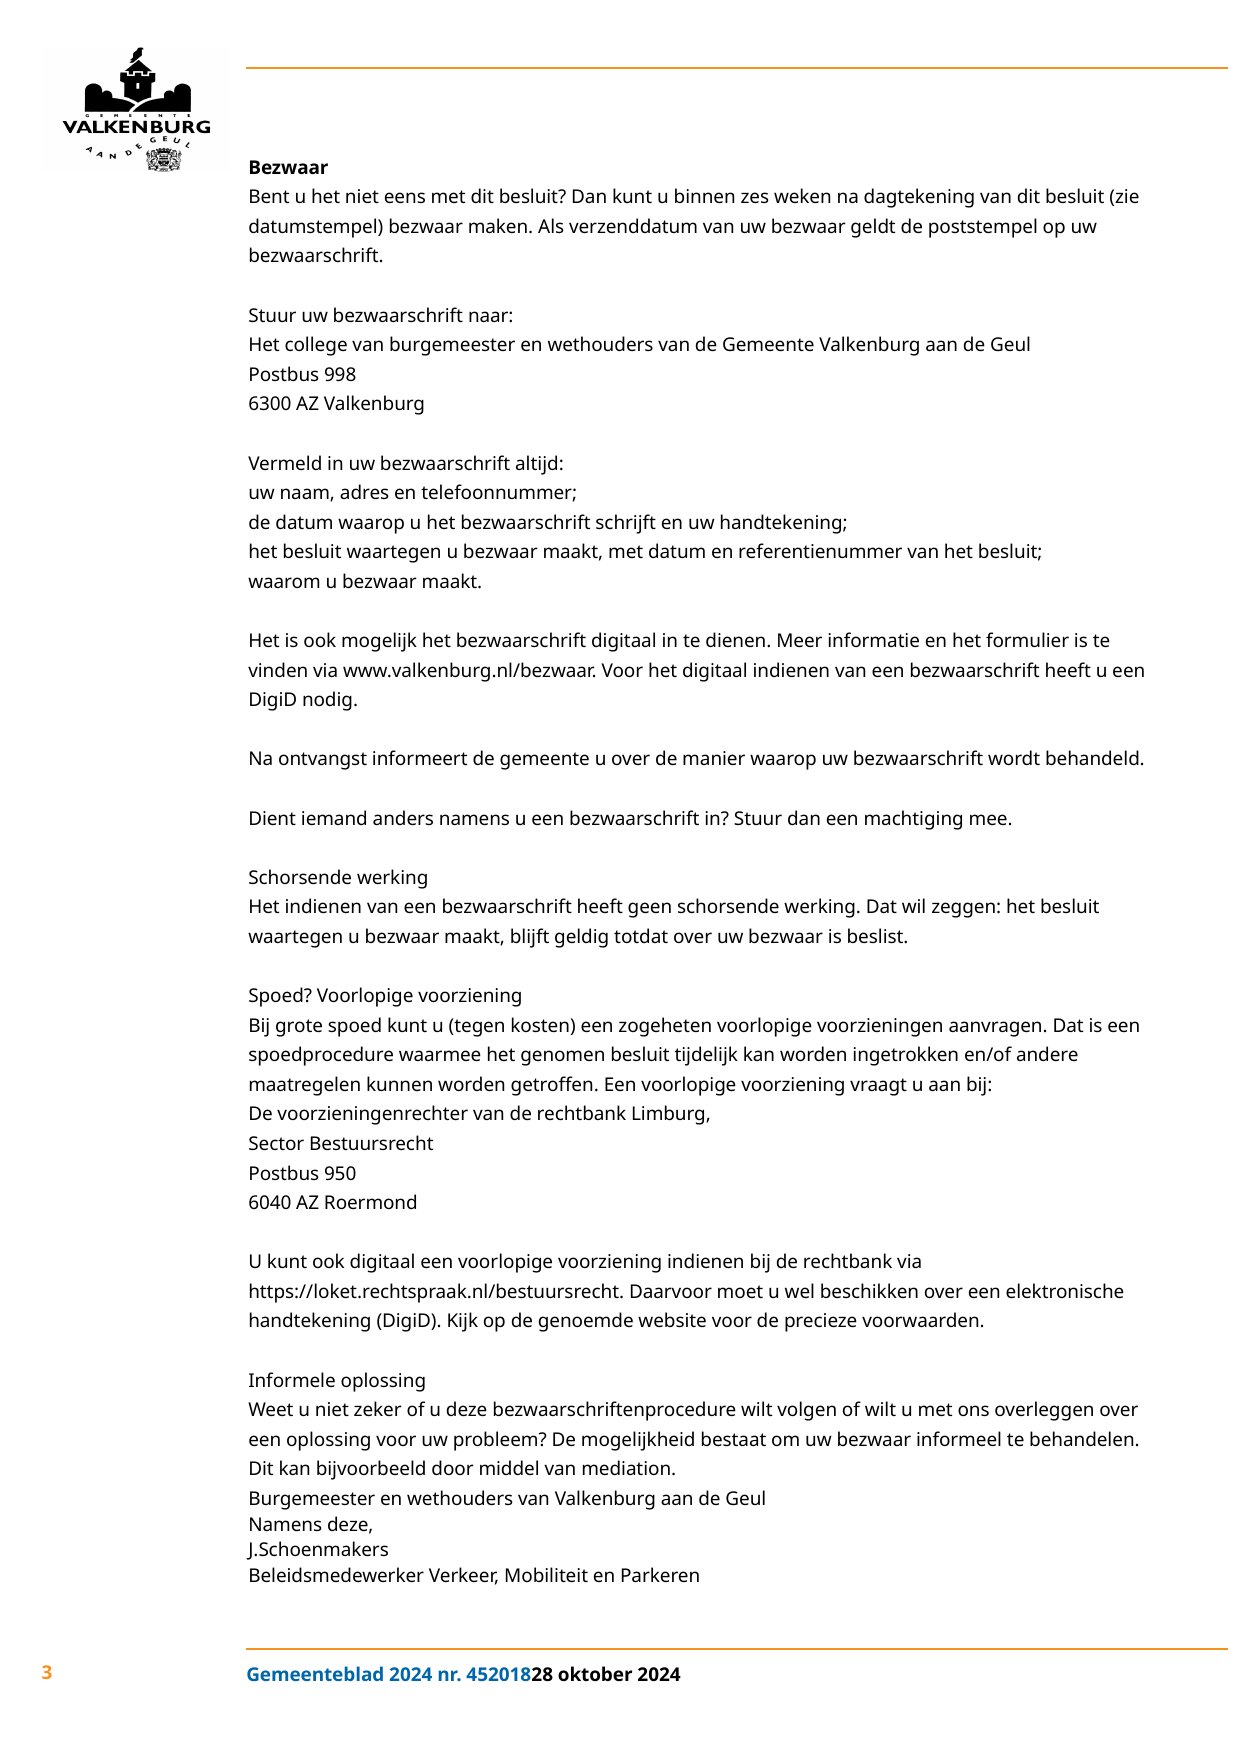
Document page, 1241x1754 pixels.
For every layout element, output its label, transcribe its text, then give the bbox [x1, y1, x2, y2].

text Vermeld in uw bezwaarschrift altijd: [248, 450, 1152, 476]
text Bezwaar [248, 154, 1152, 180]
text de datum waarop u het bezwaarschrift schrijft en uw handtekening; [248, 509, 1152, 535]
text Stuur uw bezwaarschrift naar: [248, 302, 1152, 328]
text uw naam, adres en telefoonnummer; [248, 479, 1152, 505]
text Het indienen van een bezwaarschrift heeft geen schorsende werking. Dat wil zeggen: het besluit waartegen u bezwaar maakt, blijft geldig totdat over uw bezwaar is beslist. [248, 893, 1152, 949]
text Namens deze, [248, 1511, 1152, 1537]
text Postbus 950 [248, 1160, 1152, 1186]
text Schorsende werking [248, 864, 1152, 890]
text Dient iemand anders namens u een bezwaarschrift in? Stuur dan een machtiging mee. [248, 805, 1152, 831]
text Na ontvangst informeert de gemeente u over de manier waarop uw bezwaarschrift wordt behandeld. [248, 746, 1152, 771]
text Sector Bestuursrecht [248, 1130, 1152, 1156]
text Burgemeester en wethouders van Valkenburg aan de Geul [248, 1485, 1152, 1511]
text 6300 AZ Valkenburg [248, 391, 1152, 416]
text De voorzieningenrechter van de rechtbank Limburg, [248, 1101, 1152, 1126]
text Spoed? Voorlopige voorziening [248, 982, 1152, 1008]
text U kunt ook digitaal een voorlopige voorziening indienen bij de rechtbank via https://loket.rechtspraak.nl/bestuursrecht. Daarvoor moet u wel beschikken over een elektronische handtekening (DigiD). Kijk op de genoemde website voor de precieze voorwaarden. [248, 1248, 1152, 1333]
text Het is ook mogelijk het bezwaarschrift digitaal in te dienen. Meer informatie en het formulier is te vinden via www.valkenburg.nl/bezwaar. Voor het digitaal indienen van een bezwaarschrift heeft u een DigiD nodig. [248, 627, 1152, 712]
text Weet u niet zeker of u deze bezwaarschriftenprocedure wilt volgen of wilt u met ons overleggen over een oplossing voor uw probleem? De mogelijkheid bestaat om uw bezwaar informeel te behandelen. Dit kan bijvoorbeeld door middel van mediation. [248, 1396, 1152, 1481]
text waarom u bezwaar maakt. [248, 568, 1152, 594]
text Bij grote spoed kunt u (tegen kosten) een zogeheten voorlopige voorzieningen aanvragen. Dat is een spoedprocedure waarmee het genomen besluit tijdelijk kan worden ingetrokken en/of andere maatregelen kunnen worden getroffen. Een voorlopige voorziening vraagt u aan bij: [248, 1012, 1152, 1097]
text J.Schoenmakers [248, 1537, 1152, 1562]
text Het college van burgemeester en wethouders van de Gemeente Valkenburg aan de Geul [248, 331, 1152, 357]
text Postbus 998 [248, 361, 1152, 387]
picture [41, 47, 231, 172]
text Bent u het niet eens met dit besluit? Dan kunt u binnen zes weken na dagtekening van dit besluit (zie datumstempel) bezwaar maken. Als verzenddatum van uw bezwaar geldt de poststempel op uw bezwaarschrift. [248, 183, 1152, 268]
text Beleidsmedewerker Verkeer, Mobiliteit en Parkeren [248, 1562, 1152, 1588]
text 6040 AZ Roermond [248, 1189, 1152, 1215]
text het besluit waartegen u bezwaar maakt, met datum en referentienummer van het besluit; [248, 538, 1152, 564]
text Informele oplossing [248, 1367, 1152, 1393]
